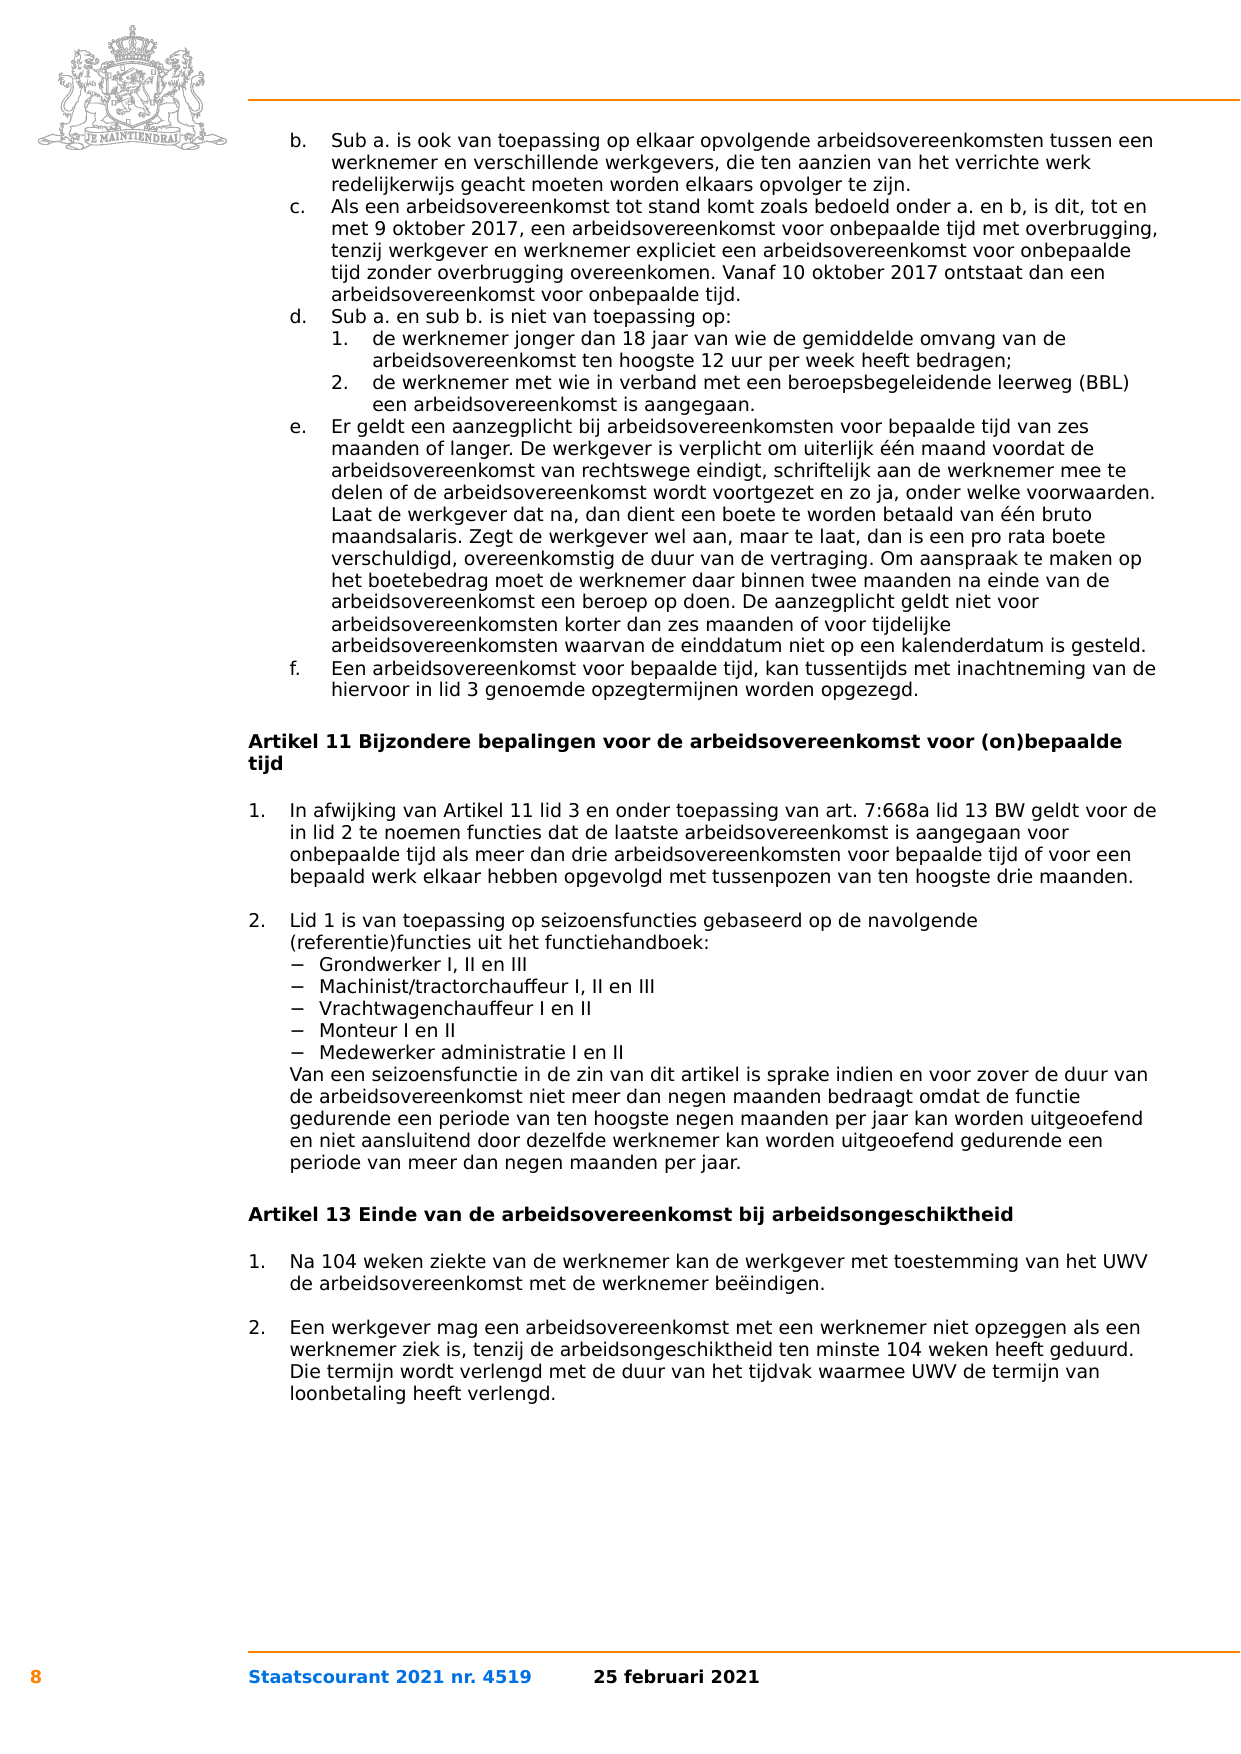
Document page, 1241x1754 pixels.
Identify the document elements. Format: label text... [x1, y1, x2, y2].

text 1. In afwijking van Artikel 11 lid 3 en onder toepassing van art. 7:668a lid 13 BW geldt voor de in lid 2 te noemen functies dat de laatste arbeidsovereenkomst is aangegaan voor onbepaalde tijd als meer dan drie arbeidsovereenkomsten voor bepaalde tijd of voor een bepaald werk elkaar hebben opgevolgd met tussenpozen van ten hoogste drie maanden. [248, 800, 1163, 888]
text − Medewerker administratie I en II [289, 1042, 1163, 1064]
text − Machinist/tractorchauffeur I, II en III [289, 976, 1163, 998]
text Van een seizoensfunctie in de zin van dit artikel is sprake indien en voor zover de duur van de arbeidsovereenkomst niet meer dan negen maanden bedraagt omdat de functie gedurende een periode van ten hoogste negen maanden per jaar kan worden uitgeoefend en niet aansluitend door dezelfde werknemer kan worden uitgeoefend gedurende een periode van meer dan negen maanden per jaar. [289, 1064, 1163, 1174]
text c. Als een arbeidsovereenkomst tot stand komt zoals bedoeld onder a. en b, is dit, tot en met 9 oktober 2017, een arbeidsovereenkomst voor onbepaalde tijd met overbrugging, tenzij werkgever en werknemer expliciet een arbeidsovereenkomst voor onbepaalde tijd zonder overbrugging overeenkomen. Vanaf 10 oktober 2017 ontstaat dan een arbeidsovereenkomst voor onbepaalde tijd. [289, 196, 1163, 306]
text d. Sub a. en sub b. is niet van toepassing op: [289, 306, 1163, 328]
text − Vrachtwagenchauffeur I en II [289, 998, 1163, 1020]
text 2. de werknemer met wie in verband met een beroepsbegeleidende leerweg (BBL) een arbeidsovereenkomst is aangegaan. [331, 372, 1163, 416]
picture [38, 25, 227, 150]
text 2. Lid 1 is van toepassing op seizoensfuncties gebaseerd op de navolgende (referentie)functies uit het functiehandboek: [248, 910, 1163, 954]
subtitle Artikel 11 Bijzondere bepalingen voor de arbeidsovereenkomst voor (on)bepaalde tijd [248, 731, 1163, 775]
text 2. Een werkgever mag een arbeidsovereenkomst met een werknemer niet opzeggen als een werknemer ziek is, tenzij de arbeidsongeschiktheid ten minste 104 weken heeft geduurd. Die termijn wordt verlengd met de duur van het tijdvak waarmee UWV de termijn van loonbetaling heeft verlengd. [248, 1317, 1163, 1404]
text − Grondwerker I, II en III [289, 954, 1163, 976]
text 1. de werknemer jonger dan 18 jaar van wie de gemiddelde omvang van de arbeidsovereenkomst ten hoogste 12 uur per week heeft bedragen; [331, 328, 1163, 372]
text b. Sub a. is ook van toepassing op elkaar opvolgende arbeidsovereenkomsten tussen een werknemer en verschillende werkgevers, die ten aanzien van het verrichte werk redelijkerwijs geacht moeten worden elkaars opvolger te zijn. [289, 130, 1163, 196]
text e. Er geldt een aanzegplicht bij arbeidsovereenkomsten voor bepaalde tijd van zes maanden of langer. De werkgever is verplicht om uiterlijk één maand voordat de arbeidsovereenkomst van rechtswege eindigt, schriftelijk aan de werknemer mee te delen of de arbeidsovereenkomst wordt voortgezet en zo ja, onder welke voorwaarden. Laat de werkgever dat na, dan dient een boete te worden betaald van één bruto maandsalaris. Zegt de werkgever wel aan, maar te laat, dan is een pro rata boete verschuldigd, overeenkomstig de duur van de vertraging. Om aanspraak te maken op het boetebedrag moet de werknemer daar binnen twee maanden na einde van de arbeidsovereenkomst een beroep op doen. De aanzegplicht geldt niet voor arbeidsovereenkomsten korter dan zes maanden of voor tijdelijke arbeidsovereenkomsten waarvan de einddatum niet op een kalenderdatum is gesteld. [289, 416, 1163, 657]
text 1. Na 104 weken ziekte van de werknemer kan de werkgever met toestemming van het UWV de arbeidsovereenkomst met de werknemer beëindigen. [248, 1251, 1163, 1295]
text − Monteur I en II [289, 1020, 1163, 1042]
text f. Een arbeidsovereenkomst voor bepaalde tijd, kan tussentijds met inachtneming van de hiervoor in lid 3 genoemde opzegtermijnen worden opgezegd. [289, 657, 1163, 701]
subtitle Artikel 13 Einde van de arbeidsovereenkomst bij arbeidsongeschiktheid [248, 1204, 1163, 1226]
